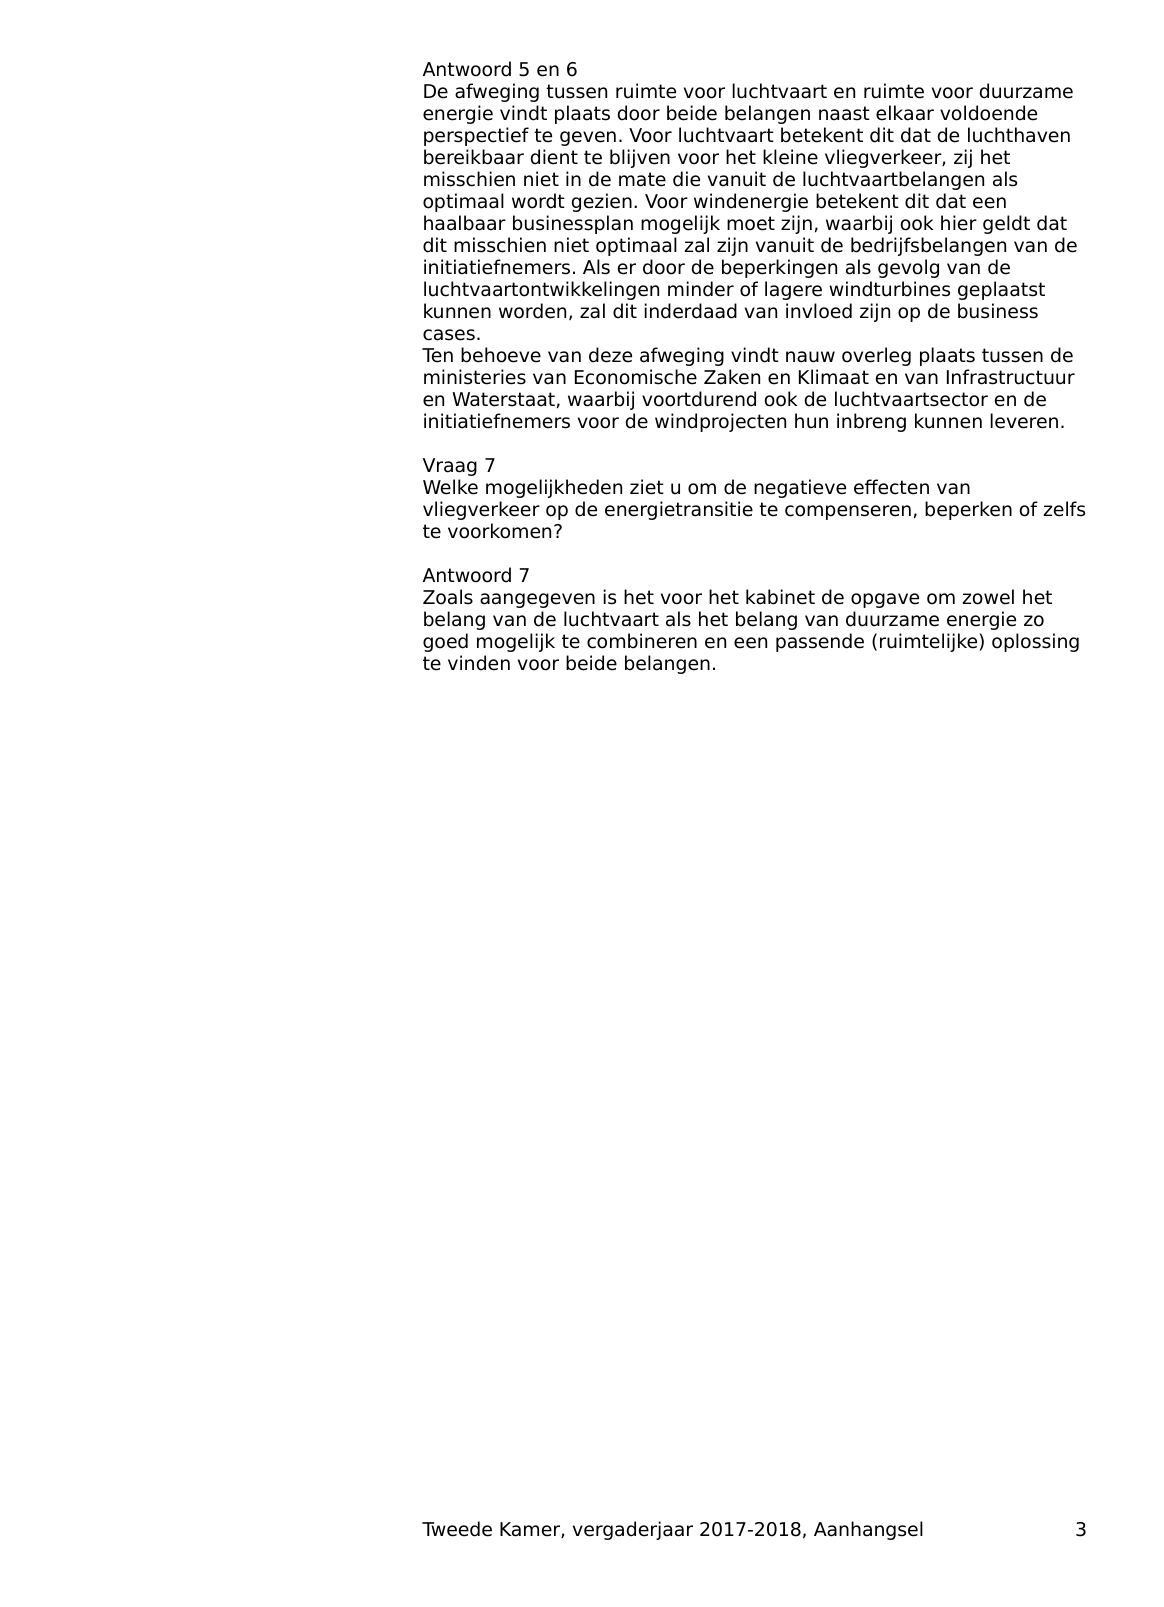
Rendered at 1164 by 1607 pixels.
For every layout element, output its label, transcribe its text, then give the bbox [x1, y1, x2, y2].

text Antwoord 5 en 6 [422, 59, 1087, 81]
text Welke mogelijkheden ziet u om de negatieve effecten van vliegverkeer op de energietransitie te compenseren, beperken of zelfs te voorkomen? [422, 477, 1087, 543]
text Zoals aangegeven is het voor het kabinet de opgave om zowel het belang van de luchtvaart als het belang van duurzame energie zo goed mogelijk te combineren en een passende (ruimtelijke) oplossing te vinden voor beide belangen. [422, 587, 1087, 675]
text De afweging tussen ruimte voor luchtvaart en ruimte voor duurzame energie vindt plaats door beide belangen naast elkaar voldoende perspectief te geven. Voor luchtvaart betekent dit dat de luchthaven bereikbaar dient te blijven voor het kleine vliegverkeer, zij het misschien niet in de mate die vanuit de luchtvaartbelangen als optimaal wordt gezien. Voor windenergie betekent dit dat een haalbaar businessplan mogelijk moet zijn, waarbij ook hier geldt dat dit misschien niet optimaal zal zijn vanuit de bedrijfsbelangen van de initiatiefnemers. Als er door de beperkingen als gevolg van de luchtvaartontwikkelingen minder of lagere windturbines geplaatst kunnen worden, zal dit inderdaad van invloed zijn op de business cases. [422, 81, 1087, 345]
text Ten behoeve van deze afweging vindt nauw overleg plaats tussen de ministeries van Economische Zaken en Klimaat en van Infrastructuur en Waterstaat, waarbij voortdurend ook de luchtvaartsector en de initiatiefnemers voor de windprojecten hun inbreng kunnen leveren. [422, 345, 1087, 433]
text Antwoord 7 [422, 565, 1087, 587]
text Vraag 7 [422, 455, 1087, 477]
